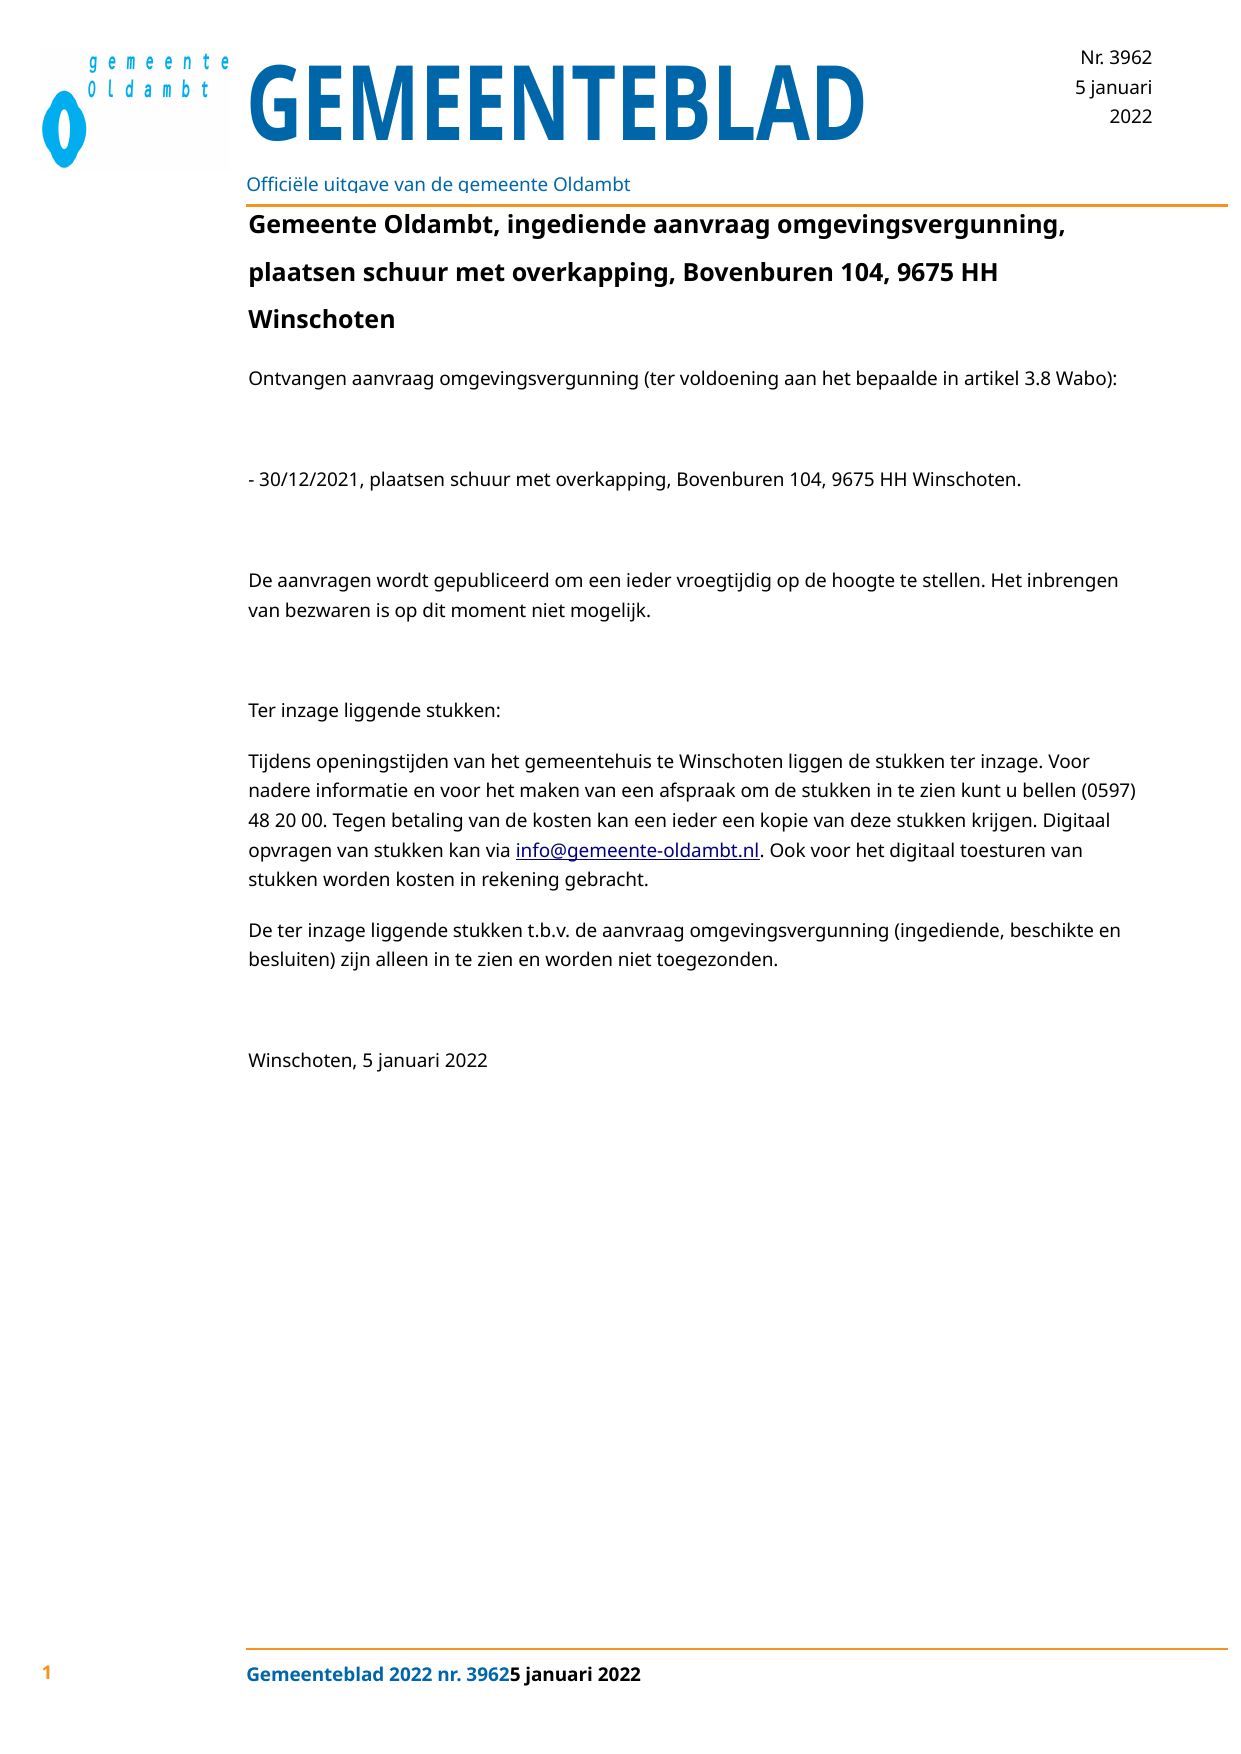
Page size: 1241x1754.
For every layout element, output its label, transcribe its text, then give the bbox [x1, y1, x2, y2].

text Winschoten, 5 januari 2022 [248, 1047, 1152, 1073]
text Ontvangen aanvraag omgevingsvergunning (ter voldoening aan het bepaalde in artikel 3.8 Wabo): [248, 366, 1152, 391]
picture [41, 47, 231, 172]
text Tijdens openingstijden van het gemeentehuis te Winschoten liggen de stukken ter inzage. Voor nadere informatie en voor het maken van een afspraak om de stukken in te zien kunt u bellen (0597) 48 20 00. Tegen betaling van de kosten kan een ieder een kopie van deze stukken krijgen. Digitaal opvragen van stukken kan via info@gemeente-oldambt.nl. Ook voor het digitaal toesturen van stukken worden kosten in rekening gebracht. [248, 748, 1152, 892]
text Gemeente Oldambt, ingediende aanvraag omgevingsvergunning, plaatsen schuur met overkapping, Bovenburen 104, 9675 HH Winschoten [248, 207, 1152, 336]
text Ter inzage liggende stukken: [248, 698, 1152, 723]
text De aanvragen wordt gepubliceerd om een ieder vroegtijdig op de hoogte te stellen. Het inbrengen van bezwaren is op dit moment niet mogelijk. [248, 567, 1152, 622]
text De ter inzage liggende stukken t.b.v. de aanvraag omgevingsvergunning (ingediende, beschikte en besluiten) zijn alleen in te zien en worden niet toegezonden. [248, 917, 1152, 972]
text - 30/12/2021, plaatsen schuur met overkapping, Bovenburen 104, 9675 HH Winschoten. [248, 466, 1152, 492]
